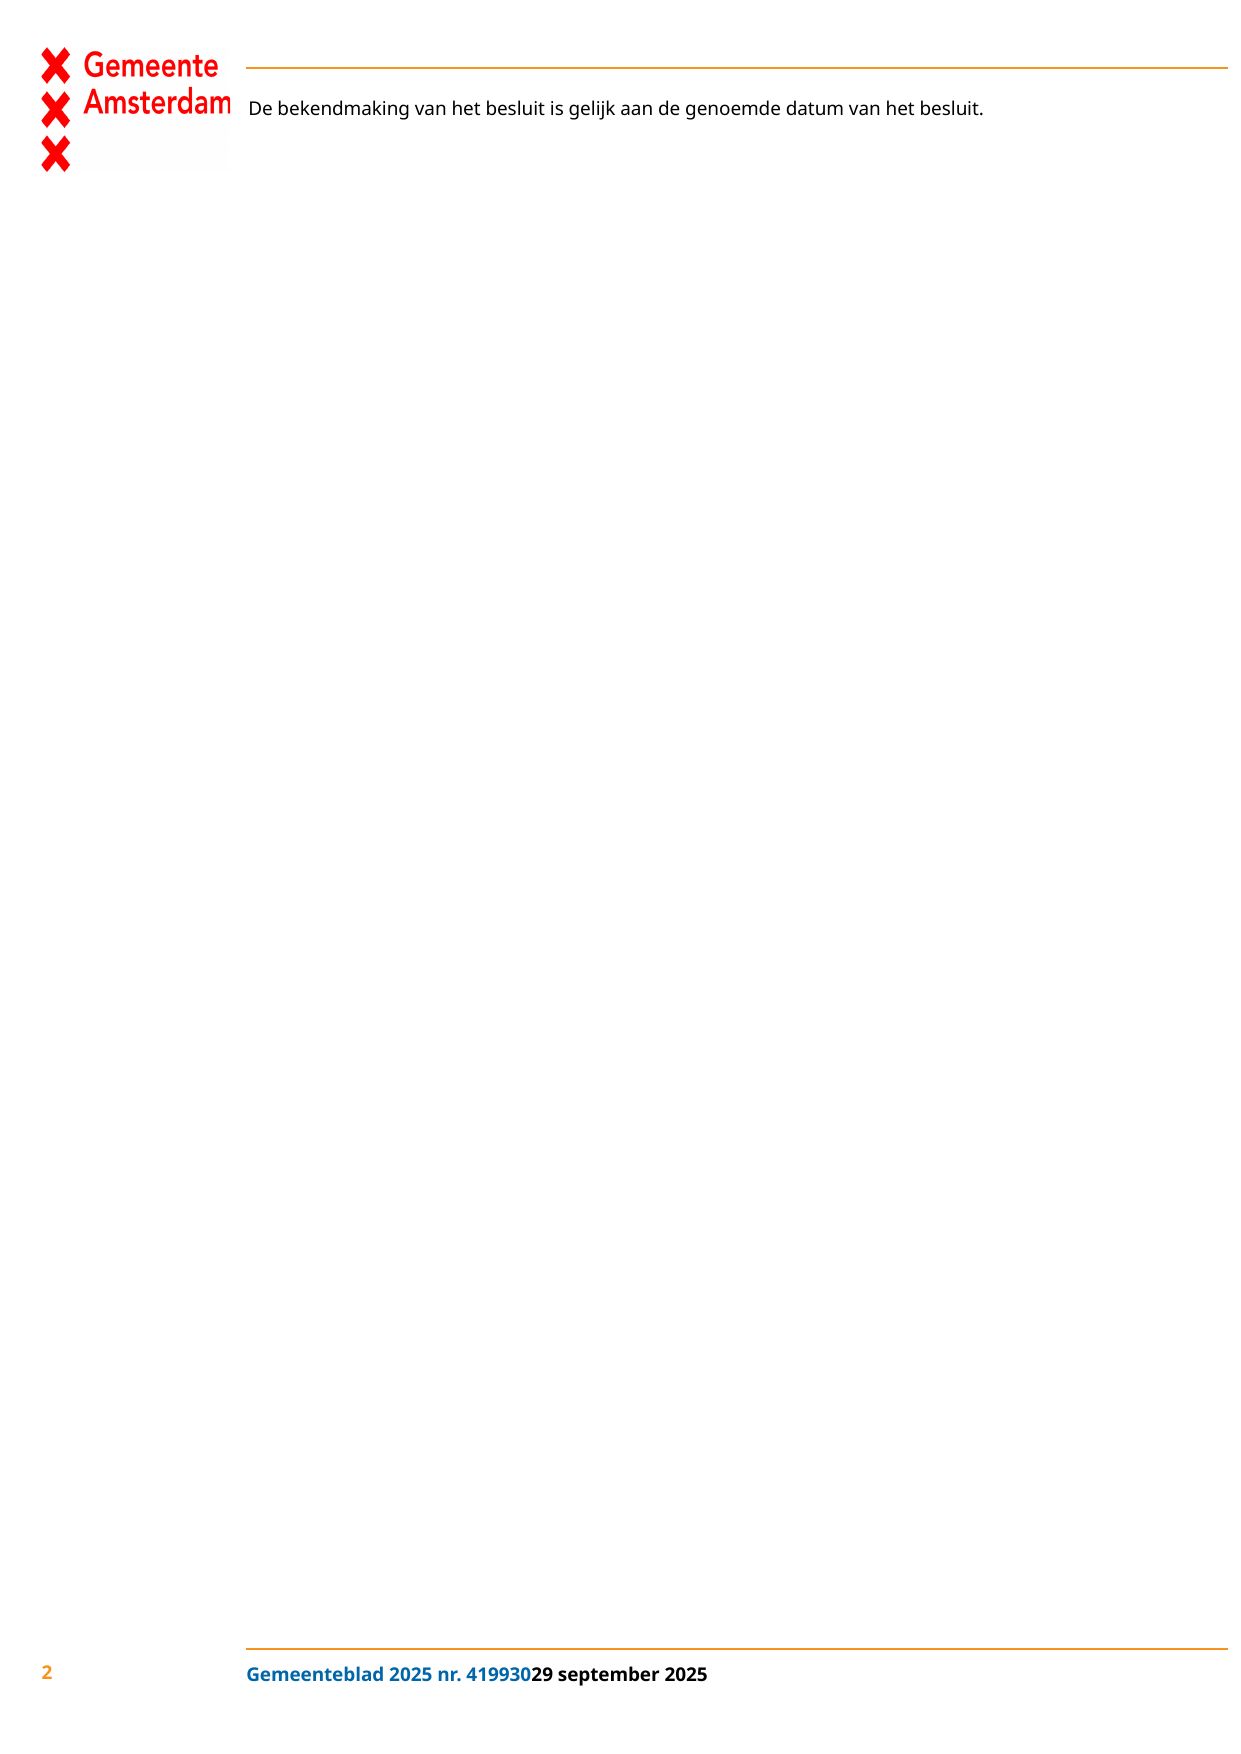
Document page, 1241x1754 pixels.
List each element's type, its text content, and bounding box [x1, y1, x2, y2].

text De bekendmaking van het besluit is gelijk aan de genoemde datum van het besluit. [248, 95, 1152, 121]
picture [41, 47, 231, 172]
